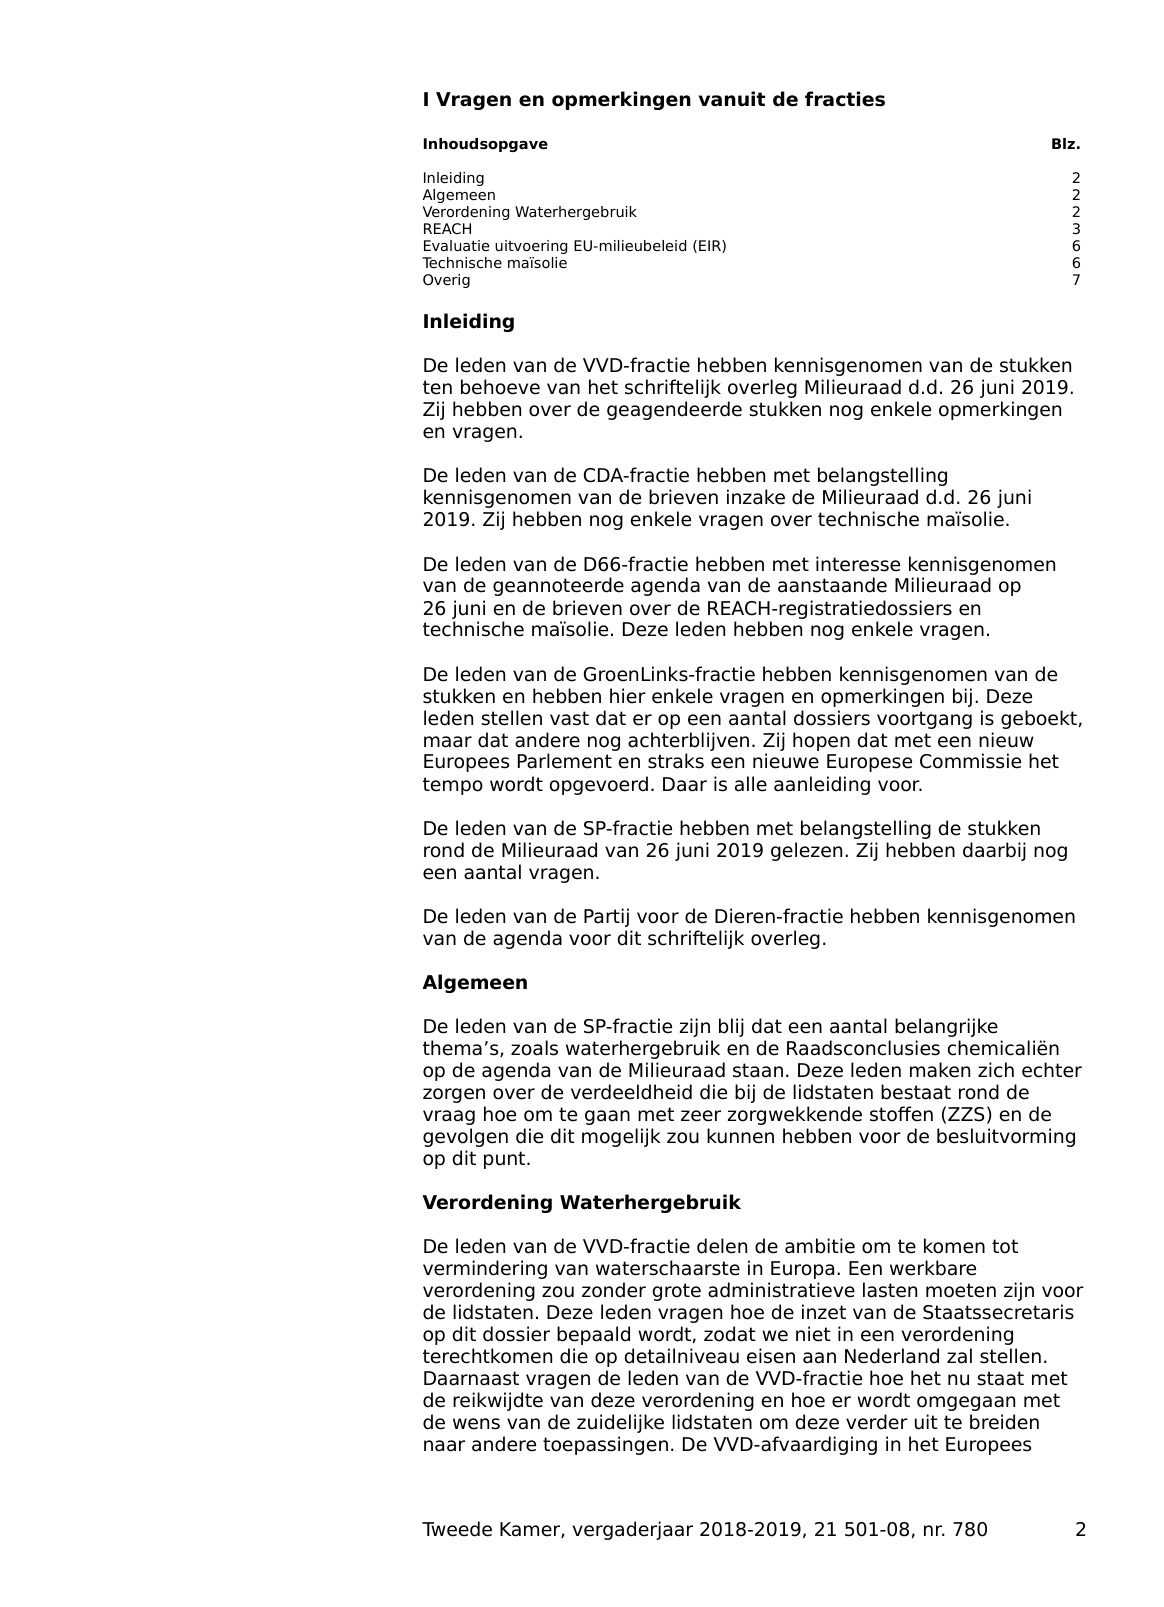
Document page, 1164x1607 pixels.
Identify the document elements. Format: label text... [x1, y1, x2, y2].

table_cell Technische maïsolie [422, 255, 1028, 272]
table_cell 2 [1028, 204, 1087, 221]
table_cell REACH [422, 221, 1028, 238]
text De leden van de GroenLinks-fractie hebben kennisgenomen van de stukken en hebben hier enkele vragen en opmerkingen bij. Deze leden stellen vast dat er op een aantal dossiers voortgang is geboekt, maar dat andere nog achterblijven. Zij hopen dat met een nieuw Europees Parlement en straks een nieuwe Europese Commissie het tempo wordt opgevoerd. Daar is alle aanleiding voor. [422, 663, 1087, 795]
table_cell Verordening Waterhergebruik [422, 204, 1028, 221]
subtitle I Vragen en opmerkingen vanuit de fracties [422, 89, 1087, 111]
table_header Inhoudsopgave [422, 136, 1028, 153]
text De leden van de VVD-fractie hebben kennisgenomen van de stukken ten behoeve van het schriftelijk overleg Milieuraad d.d. 26 juni 2019. Zij hebben over de geagendeerde stukken nog enkele opmerkingen en vragen. [422, 355, 1087, 443]
text Daarnaast vragen de leden van de VVD-fractie hoe het nu staat met de reikwijdte van deze verordening en hoe er wordt omgegaan met de wens van de zuidelijke lidstaten om deze verder uit te breiden naar andere toepassingen. De VVD-afvaardiging in het Europees [422, 1368, 1087, 1456]
subtitle Verordening Waterhergebruik [422, 1192, 1087, 1214]
table_cell [1028, 153, 1087, 170]
table_cell 6 [1028, 255, 1087, 272]
table_cell Evaluatie uitvoering EU-milieubeleid (EIR) [422, 238, 1028, 255]
table_cell Overig [422, 272, 1028, 289]
text De leden van de CDA-fractie hebben met belangstelling kennisgenomen van de brieven inzake de Milieuraad d.d. 26 juni 2019. Zij hebben nog enkele vragen over technische maïsolie. [422, 465, 1087, 531]
table_cell 2 [1028, 187, 1087, 204]
table_cell [422, 153, 1028, 170]
table_cell 2 [1028, 170, 1087, 187]
table_cell 3 [1028, 221, 1087, 238]
table_cell 6 [1028, 238, 1087, 255]
text De leden van de D66-fractie hebben met interesse kennisgenomen van de geannoteerde agenda van de aanstaande Milieuraad op 26 juni en de brieven over de REACH-registratiedossiers en technische maïsolie. Deze leden hebben nog enkele vragen. [422, 553, 1087, 641]
table_cell Inleiding [422, 170, 1028, 187]
table_cell Algemeen [422, 187, 1028, 204]
text De leden van de SP-fractie zijn blij dat een aantal belangrijke thema’s, zoals waterhergebruik en de Raadsconclusies chemicaliën op de agenda van de Milieuraad staan. Deze leden maken zich echter zorgen over de verdeeldheid die bij de lidstaten bestaat rond de vraag hoe om te gaan met zeer zorgwekkende stoffen (ZZS) en de gevolgen die dit mogelijk zou kunnen hebben voor de besluitvorming op dit punt. [422, 1016, 1087, 1170]
subtitle Inleiding [422, 311, 1087, 333]
table_header Blz. [1028, 136, 1087, 153]
text De leden van de Partij voor de Dieren-fractie hebben kennisgenomen van de agenda voor dit schriftelijk overleg. [422, 906, 1087, 950]
text De leden van de SP-fractie hebben met belangstelling de stukken rond de Milieuraad van 26 juni 2019 gelezen. Zij hebben daarbij nog een aantal vragen. [422, 818, 1087, 883]
text De leden van de VVD-fractie delen de ambitie om te komen tot vermindering van waterschaarste in Europa. Een werkbare verordening zou zonder grote administratieve lasten moeten zijn voor de lidstaten. Deze leden vragen hoe de inzet van de Staatssecretaris op dit dossier bepaald wordt, zodat we niet in een verordening terechtkomen die op detailniveau eisen aan Nederland zal stellen. [422, 1236, 1087, 1368]
table_cell 7 [1028, 272, 1087, 289]
subtitle Algemeen [422, 972, 1087, 994]
